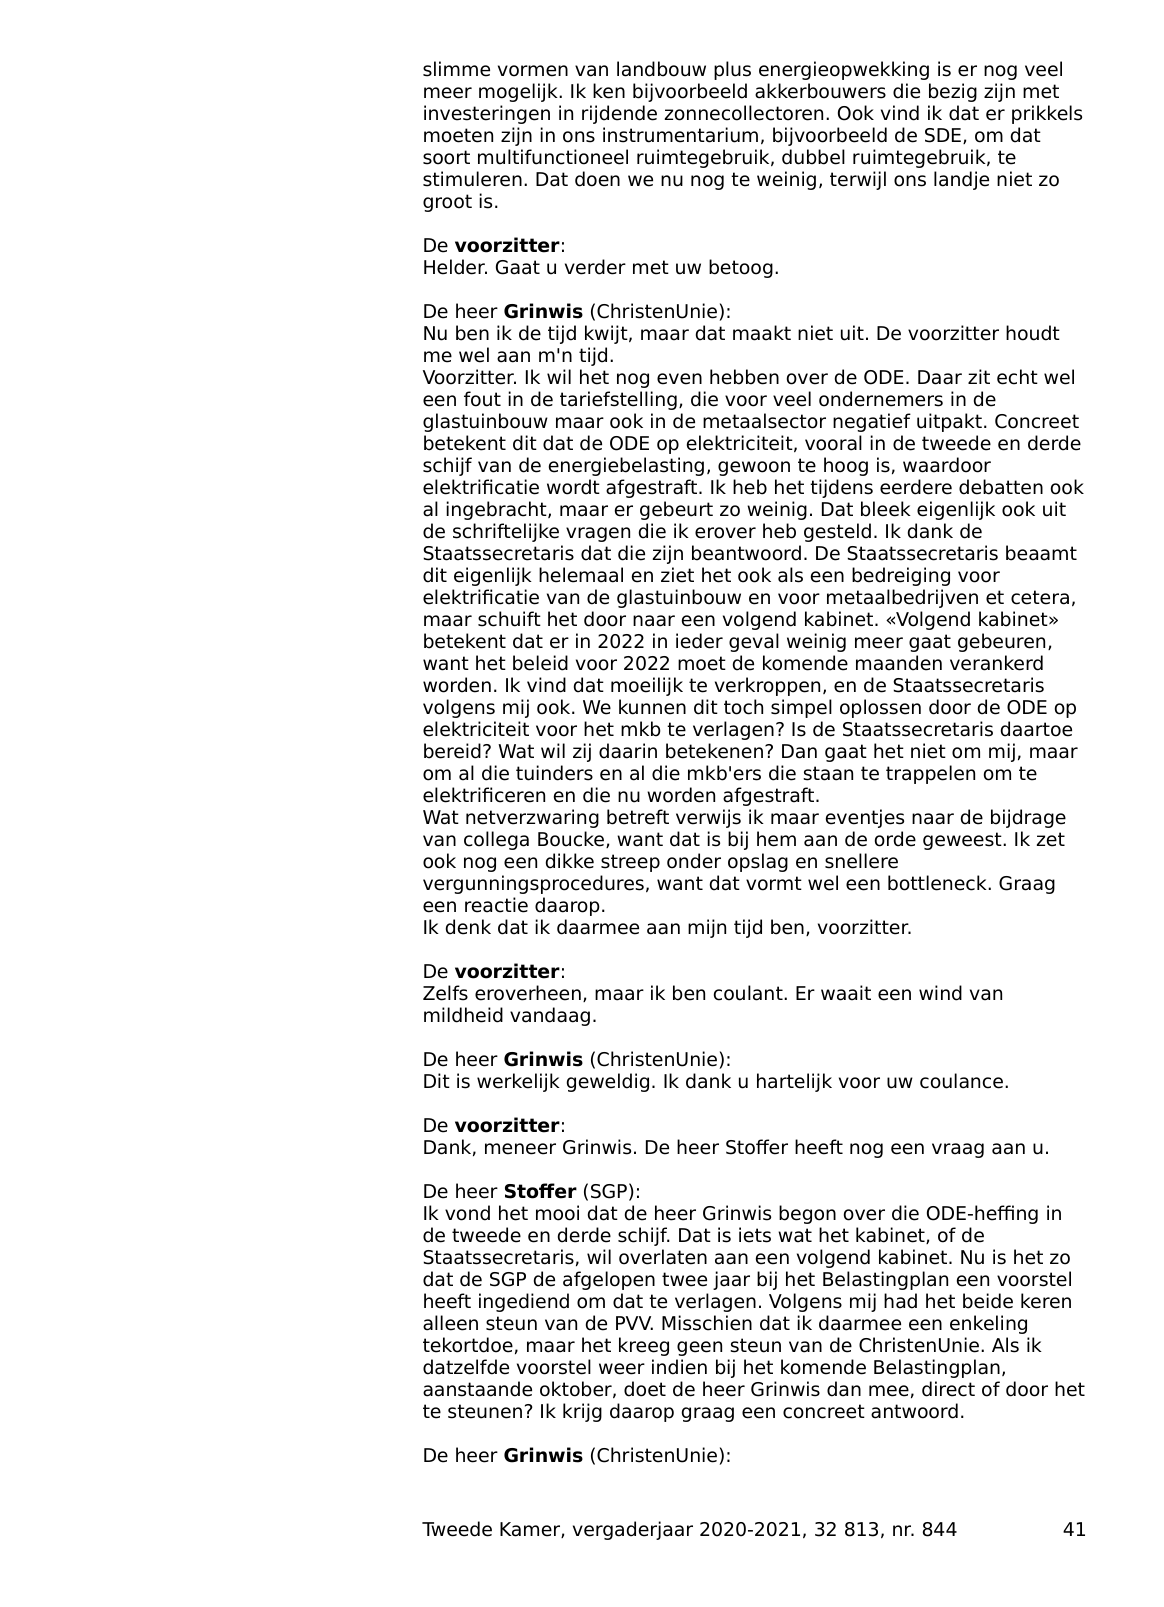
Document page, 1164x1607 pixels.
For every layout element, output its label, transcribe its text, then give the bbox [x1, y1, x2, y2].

text De voorzitter: [422, 1115, 1087, 1137]
text Wat netverzwaring betreft verwijs ik maar eventjes naar de bijdrage van collega Boucke, want dat is bij hem aan de orde geweest. Ik zet ook nog een dikke streep onder opslag en snellere vergunningsprocedures, want dat vormt wel een bottleneck. Graag een reactie daarop. [422, 807, 1087, 917]
text Nu ben ik de tijd kwijt, maar dat maakt niet uit. De voorzitter houdt me wel aan m'n tijd. [422, 323, 1087, 367]
text Dank, meneer Grinwis. De heer Stoffer heeft nog een vraag aan u. [422, 1137, 1087, 1159]
text De heer Grinwis (ChristenUnie): [422, 301, 1087, 323]
text De heer Grinwis (ChristenUnie): [422, 1445, 1087, 1467]
text De voorzitter: [422, 961, 1087, 983]
text Zelfs eroverheen, maar ik ben coulant. Er waait een wind van mildheid vandaag. [422, 983, 1087, 1027]
text Ik denk dat ik daarmee aan mijn tijd ben, voorzitter. [422, 917, 1087, 939]
text slimme vormen van landbouw plus energieopwekking is er nog veel meer mogelijk. Ik ken bijvoorbeeld akkerbouwers die bezig zijn met investeringen in rijdende zonnecollectoren. Ook vind ik dat er prikkels moeten zijn in ons instrumentarium, bijvoorbeeld de SDE, om dat soort multifunctioneel ruimtegebruik, dubbel ruimtegebruik, te stimuleren. Dat doen we nu nog te weinig, terwijl ons landje niet zo groot is. [422, 59, 1087, 213]
text De heer Grinwis (ChristenUnie): [422, 1049, 1087, 1071]
text Voorzitter. Ik wil het nog even hebben over de ODE. Daar zit echt wel een fout in de tariefstelling, die voor veel ondernemers in de glastuinbouw maar ook in de metaalsector negatief uitpakt. Concreet betekent dit dat de ODE op elektriciteit, vooral in de tweede en derde schijf van de energiebelasting, gewoon te hoog is, waardoor elektrificatie wordt afgestraft. Ik heb het tijdens eerdere debatten ook al ingebracht, maar er gebeurt zo weinig. Dat bleek eigenlijk ook uit de schriftelijke vragen die ik erover heb gesteld. Ik dank de Staatssecretaris dat die zijn beantwoord. De Staatssecretaris beaamt dit eigenlijk helemaal en ziet het ook als een bedreiging voor elektrificatie van de glastuinbouw en voor metaalbedrijven et cetera, maar schuift het door naar een volgend kabinet. «Volgend kabinet» betekent dat er in 2022 in ieder geval weinig meer gaat gebeuren, want het beleid voor 2022 moet de komende maanden verankerd worden. Ik vind dat moeilijk te verkroppen, en de Staatssecretaris volgens mij ook. We kunnen dit toch simpel oplossen door de ODE op elektriciteit voor het mkb te verlagen? Is de Staatssecretaris daartoe bereid? Wat wil zij daarin betekenen? Dan gaat het niet om mij, maar om al die tuinders en al die mkb'ers die staan te trappelen om te elektrificeren en die nu worden afgestraft. [422, 367, 1087, 807]
text Dit is werkelijk geweldig. Ik dank u hartelijk voor uw coulance. [422, 1071, 1087, 1093]
text De heer Stoffer (SGP): [422, 1181, 1087, 1203]
text De voorzitter: [422, 235, 1087, 257]
text Helder. Gaat u verder met uw betoog. [422, 257, 1087, 279]
text Ik vond het mooi dat de heer Grinwis begon over die ODE-heffing in de tweede en derde schijf. Dat is iets wat het kabinet, of de Staatssecretaris, wil overlaten aan een volgend kabinet. Nu is het zo dat de SGP de afgelopen twee jaar bij het Belastingplan een voorstel heeft ingediend om dat te verlagen. Volgens mij had het beide keren alleen steun van de PVV. Misschien dat ik daarmee een enkeling tekortdoe, maar het kreeg geen steun van de ChristenUnie. Als ik datzelfde voorstel weer indien bij het komende Belastingplan, aanstaande oktober, doet de heer Grinwis dan mee, direct of door het te steunen? Ik krijg daarop graag een concreet antwoord. [422, 1203, 1087, 1423]
